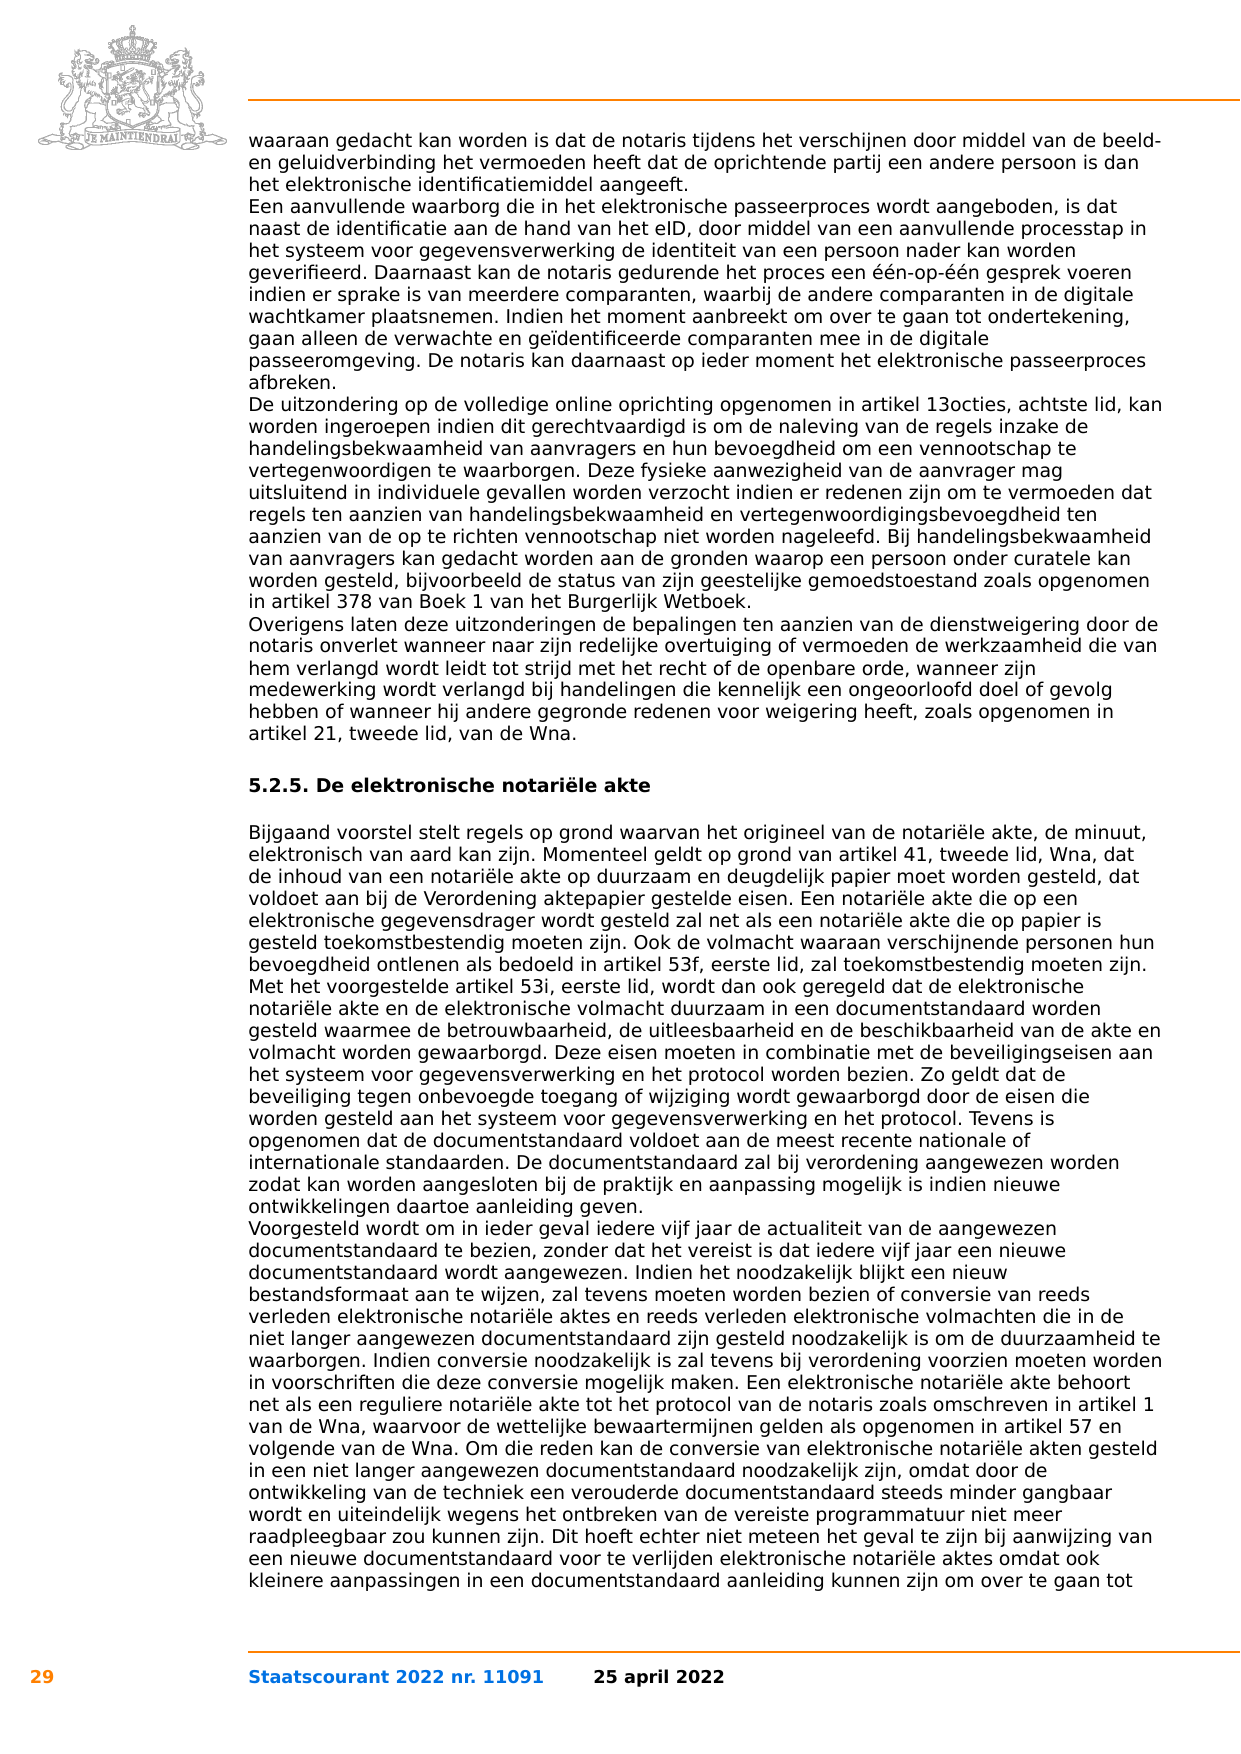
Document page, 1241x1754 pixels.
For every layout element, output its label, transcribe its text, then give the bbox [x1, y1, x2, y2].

text De uitzondering op de volledige online oprichting opgenomen in artikel 13octies, achtste lid, kan worden ingeroepen indien dit gerechtvaardigd is om de naleving van de regels inzake de handelingsbekwaamheid van aanvragers en hun bevoegdheid om een vennootschap te vertegenwoordigen te waarborgen. Deze fysieke aanwezigheid van de aanvrager mag uitsluitend in individuele gevallen worden verzocht indien er redenen zijn om te vermoeden dat regels ten aanzien van handelingsbekwaamheid en vertegenwoordigingsbevoegdheid ten aanzien van de op te richten vennootschap niet worden nageleefd. Bij handelingsbekwaamheid van aanvragers kan gedacht worden aan de gronden waarop een persoon onder curatele kan worden gesteld, bijvoorbeeld de status van zijn geestelijke gemoedstoestand zoals opgenomen in artikel 378 van Boek 1 van het Burgerlijk Wetboek. [248, 394, 1163, 613]
subtitle 5.2.5. De elektronische notariële akte [248, 775, 1163, 797]
text Voorgesteld wordt om in ieder geval iedere vijf jaar de actualiteit van de aangewezen documentstandaard te bezien, zonder dat het vereist is dat iedere vijf jaar een nieuwe documentstandaard wordt aangewezen. Indien het noodzakelijk blijkt een nieuw bestandsformaat aan te wijzen, zal tevens moeten worden bezien of conversie van reeds verleden elektronische notariële aktes en reeds verleden elektronische volmachten die in de niet langer aangewezen documentstandaard zijn gesteld noodzakelijk is om de duurzaamheid te waarborgen. Indien conversie noodzakelijk is zal tevens bij verordening voorzien moeten worden in voorschriften die deze conversie mogelijk maken. Een elektronische notariële akte behoort net als een reguliere notariële akte tot het protocol van de notaris zoals omschreven in artikel 1 van de Wna, waarvoor de wettelijke bewaartermijnen gelden als opgenomen in artikel 57 en volgende van de Wna. Om die reden kan de conversie van elektronische notariële akten gesteld in een niet langer aangewezen documentstandaard noodzakelijk zijn, omdat door de ontwikkeling van de techniek een verouderde documentstandaard steeds minder gangbaar wordt en uiteindelijk wegens het ontbreken van de vereiste programmatuur niet meer raadpleegbaar zou kunnen zijn. Dit hoeft echter niet meteen het geval te zijn bij aanwijzing van een nieuwe documentstandaard voor te verlijden elektronische notariële aktes omdat ook kleinere aanpassingen in een documentstandaard aanleiding kunnen zijn om over te gaan tot [248, 1218, 1163, 1592]
text waaraan gedacht kan worden is dat de notaris tijdens het verschijnen door middel van de beeld- en geluidverbinding het vermoeden heeft dat de oprichtende partij een andere persoon is dan het elektronische identificatiemiddel aangeeft. [248, 130, 1163, 196]
text Bijgaand voorstel stelt regels op grond waarvan het origineel van de notariële akte, de minuut, elektronisch van aard kan zijn. Momenteel geldt op grond van artikel 41, tweede lid, Wna, dat de inhoud van een notariële akte op duurzaam en deugdelijk papier moet worden gesteld, dat voldoet aan bij de Verordening aktepapier gestelde eisen. Een notariële akte die op een elektronische gegevensdrager wordt gesteld zal net als een notariële akte die op papier is gesteld toekomstbestendig moeten zijn. Ook de volmacht waaraan verschijnende personen hun bevoegdheid ontlenen als bedoeld in artikel 53f, eerste lid, zal toekomstbestendig moeten zijn. Met het voorgestelde artikel 53i, eerste lid, wordt dan ook geregeld dat de elektronische notariële akte en de elektronische volmacht duurzaam in een documentstandaard worden gesteld waarmee de betrouwbaarheid, de uitleesbaarheid en de beschikbaarheid van de akte en volmacht worden gewaarborgd. Deze eisen moeten in combinatie met de beveiligingseisen aan het systeem voor gegevensverwerking en het protocol worden bezien. Zo geldt dat de beveiliging tegen onbevoegde toegang of wijziging wordt gewaarborgd door de eisen die worden gesteld aan het systeem voor gegevensverwerking en het protocol. Tevens is opgenomen dat de documentstandaard voldoet aan de meest recente nationale of internationale standaarden. De documentstandaard zal bij verordening aangewezen worden zodat kan worden aangesloten bij de praktijk en aanpassing mogelijk is indien nieuwe ontwikkelingen daartoe aanleiding geven. [248, 822, 1163, 1218]
text Een aanvullende waarborg die in het elektronische passeerproces wordt aangeboden, is dat naast de identificatie aan de hand van het eID, door middel van een aanvullende processtap in het systeem voor gegevensverwerking de identiteit van een persoon nader kan worden geverifieerd. Daarnaast kan de notaris gedurende het proces een één-op-één gesprek voeren indien er sprake is van meerdere comparanten, waarbij de andere comparanten in de digitale wachtkamer plaatsnemen. Indien het moment aanbreekt om over te gaan tot ondertekening, gaan alleen de verwachte en geïdentificeerde comparanten mee in de digitale passeeromgeving. De notaris kan daarnaast op ieder moment het elektronische passeerproces afbreken. [248, 196, 1163, 394]
picture [38, 25, 227, 150]
text Overigens laten deze uitzonderingen de bepalingen ten aanzien van de dienstweigering door de notaris onverlet wanneer naar zijn redelijke overtuiging of vermoeden de werkzaamheid die van hem verlangd wordt leidt tot strijd met het recht of de openbare orde, wanneer zijn medewerking wordt verlangd bij handelingen die kennelijk een ongeoorloofd doel of gevolg hebben of wanneer hij andere gegronde redenen voor weigering heeft, zoals opgenomen in artikel 21, tweede lid, van de Wna. [248, 613, 1163, 745]
